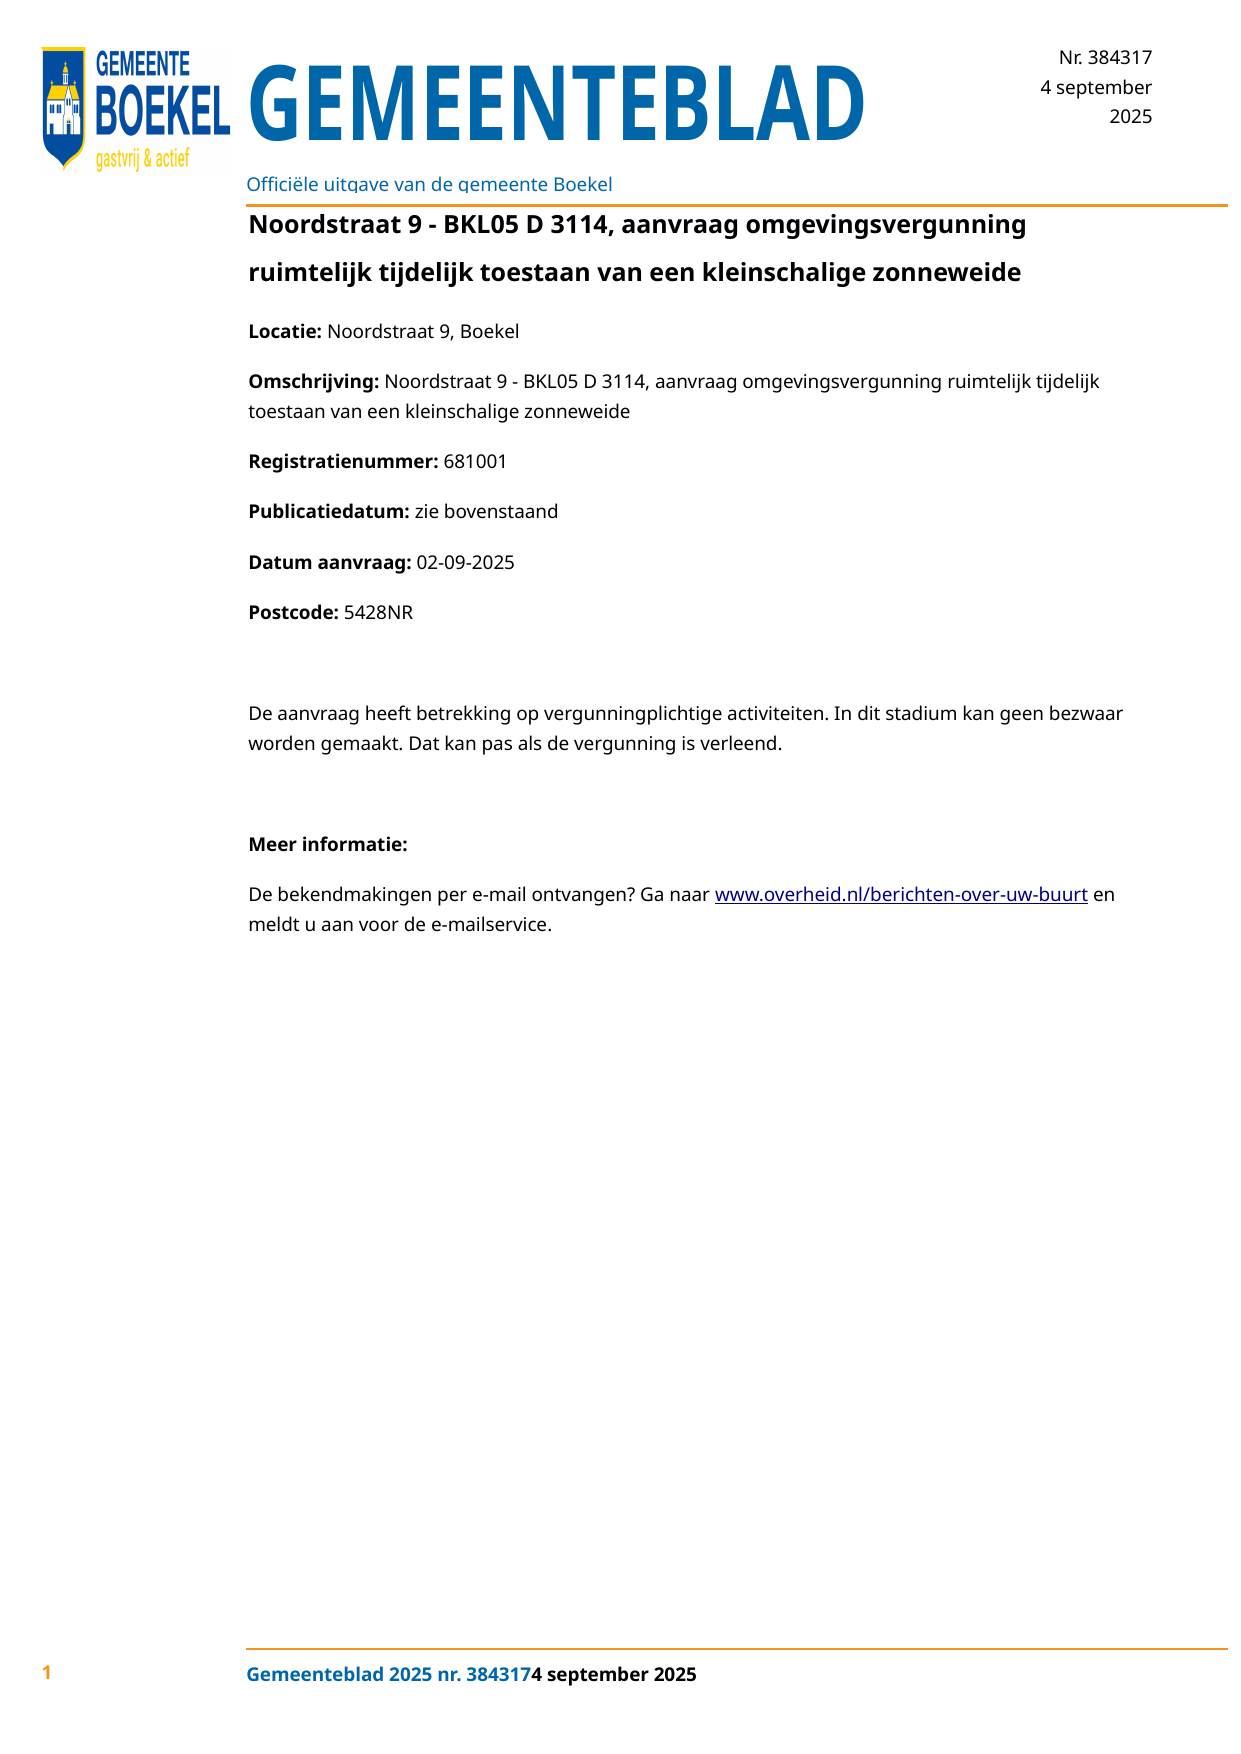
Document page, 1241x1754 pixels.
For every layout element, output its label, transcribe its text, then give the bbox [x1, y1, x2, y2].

text Postcode: 5428NR [248, 599, 1152, 625]
text De aanvraag heeft betrekking op vergunningplichtige activiteiten. In dit stadium kan geen bezwaar worden gemaakt. Dat kan pas als de vergunning is verleend. [248, 700, 1152, 756]
text Publicatiedatum: zie bovenstaand [248, 499, 1152, 524]
text Meer informatie: [248, 831, 1152, 857]
text Noordstraat 9 - BKL05 D 3114, aanvraag omgevingsvergunning ruimtelijk tijdelijk toestaan van een kleinschalige zonneweide [248, 207, 1152, 288]
picture [41, 47, 231, 172]
text Omschrijving: Noordstraat 9 - BKL05 D 3114, aanvraag omgevingsvergunning ruimtelijk tijdelijk toestaan van een kleinschalige zonneweide [248, 368, 1152, 424]
text Datum aanvraag: 02-09-2025 [248, 549, 1152, 575]
text Registratienummer: 681001 [248, 448, 1152, 474]
text Locatie: Noordstraat 9, Boekel [248, 318, 1152, 344]
text De bekendmakingen per e-mail ontvangen? Ga naar www.overheid.nl/berichten-over-uw-buurt en meldt u aan voor de e-mailservice. [248, 881, 1152, 937]
